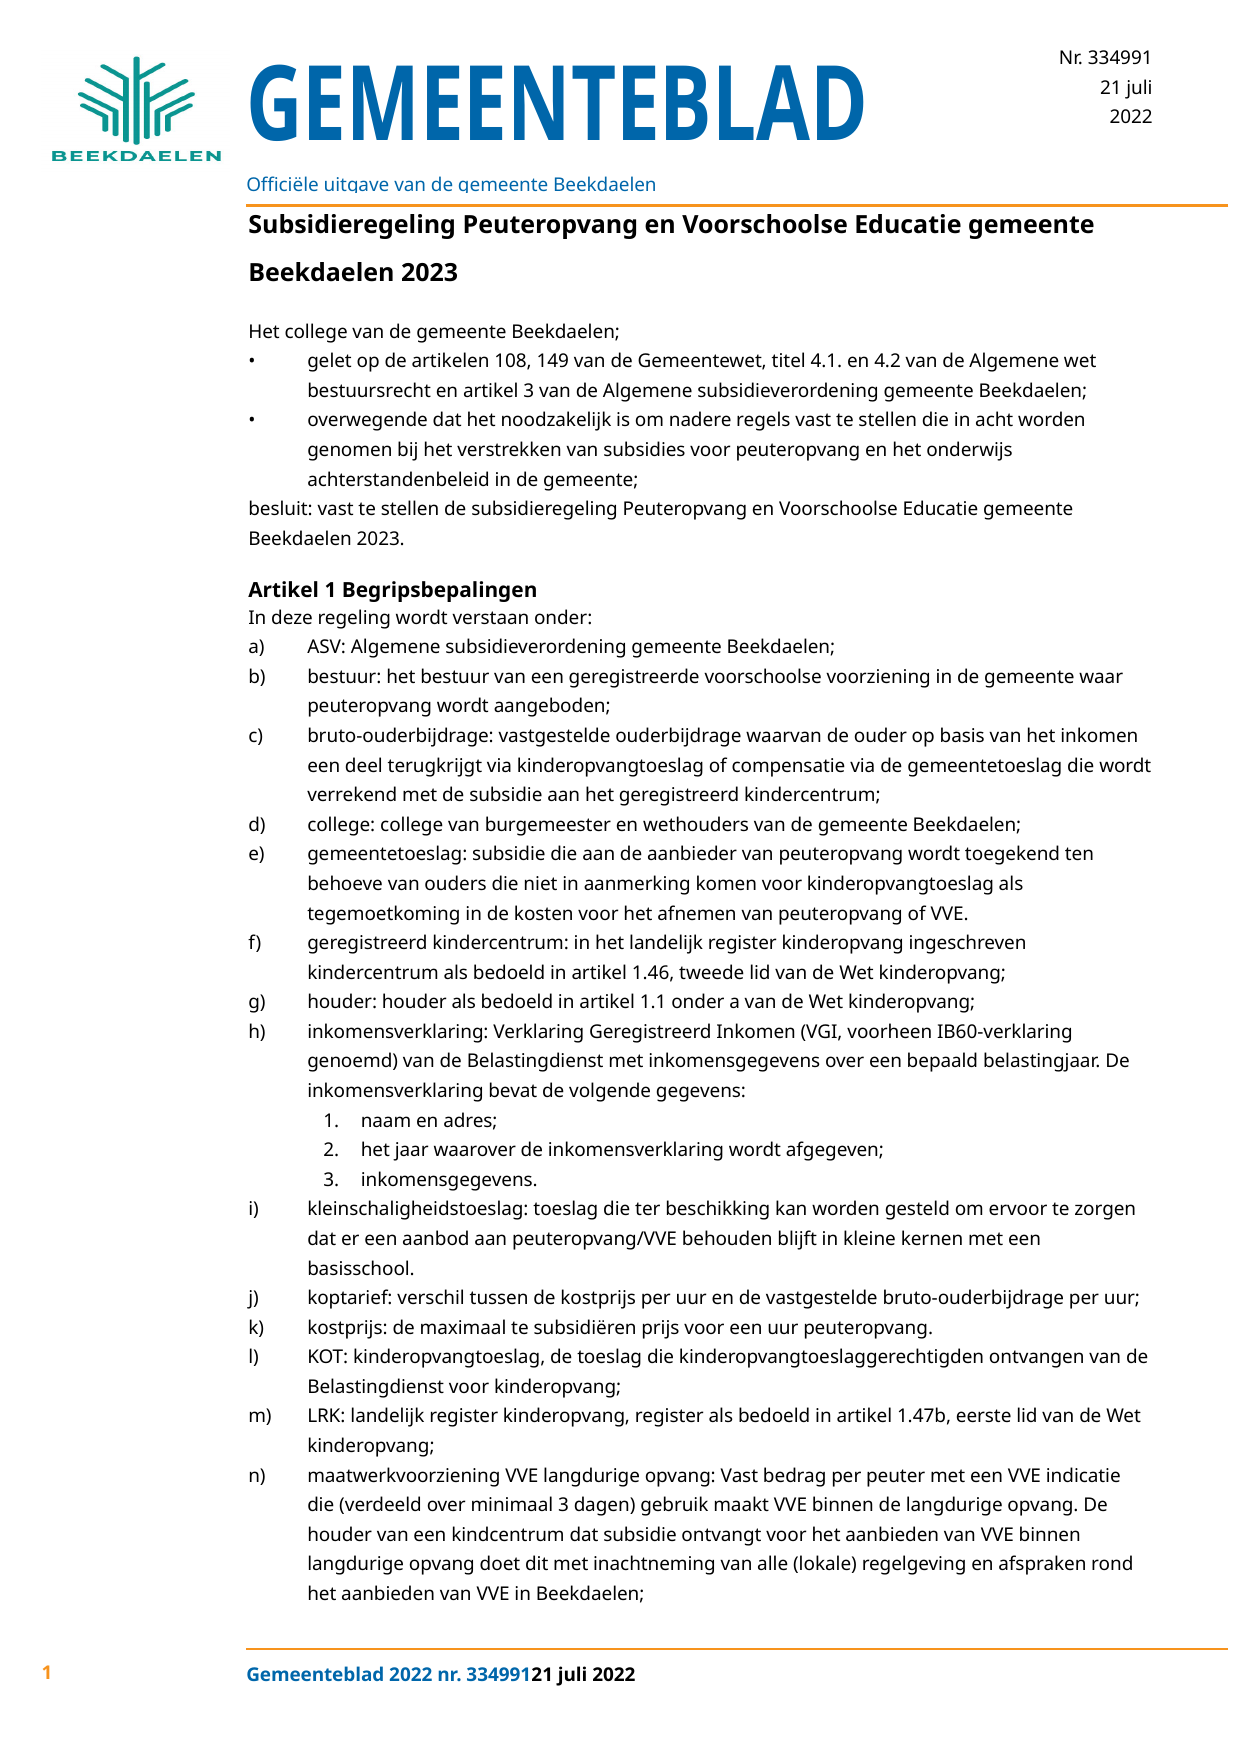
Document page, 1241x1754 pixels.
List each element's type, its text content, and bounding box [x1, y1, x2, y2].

list geregistreerd kindercentrum: in het landelijk register kinderopvang ingeschreven kindercentrum als bedoeld in artikel 1.46, tweede lid van de Wet kinderopvang; [248, 929, 1152, 984]
list kleinschaligheidstoeslag: toeslag die ter beschikking kan worden gesteld om ervoor te zorgen dat er een aanbod aan peuteropvang/VVE behouden blijft in kleine kernen met een basisschool. [248, 1196, 1152, 1280]
list inkomensverklaring: Verklaring Geregistreerd Inkomen (VGI, voorheen IB60-verklaring genoemd) van de Belastingdienst met inkomensgegevens over een bepaald belastingjaar. De inkomensverklaring bevat de volgende gegevens: [248, 1018, 1152, 1103]
text besluit: vast te stellen de subsidieregeling Peuteropvang en Voorschoolse Educatie gemeente Beekdaelen 2023. [248, 495, 1152, 551]
list gelet op de artikelen 108, 149 van de Gemeentewet, titel 4.1. en 4.2 van de Algemene wet bestuursrecht en artikel 3 van de Algemene subsidieverordening gemeente Beekdaelen; [248, 347, 1152, 403]
text Het college van de gemeente Beekdaelen; [248, 318, 1152, 344]
list naam en adres; [323, 1107, 1152, 1132]
list KOT: kinderopvangtoeslag, de toeslag die kinderopvangtoeslaggerechtigden ontvangen van de Belastingdienst voor kinderopvang; [248, 1343, 1152, 1399]
list bruto-ouderbijdrage: vastgestelde ouderbijdrage waarvan de ouder op basis van het inkomen een deel terugkrijgt via kinderopvangtoeslag of compensatie via de gemeentetoeslag die wordt verrekend met de subsidie aan het geregistreerd kindercentrum; [248, 722, 1152, 807]
list overwegende dat het noodzakelijk is om nadere regels vast te stellen die in acht worden genomen bij het verstrekken van subsidies voor peuteropvang en het onderwijs achterstandenbeleid in de gemeente; [248, 407, 1152, 492]
list gemeentetoeslag: subsidie die aan de aanbieder van peuteropvang wordt toegekend ten behoeve van ouders die niet in aanmerking komen voor kinderopvangtoeslag als tegemoetkoming in de kosten voor het afnemen van peuteropvang of VVE. [248, 841, 1152, 925]
list koptarief: verschil tussen de kostprijs per uur en de vastgestelde bruto-ouderbijdrage per uur; [248, 1284, 1152, 1310]
picture [41, 47, 231, 172]
text Artikel 1 Begripsbepalingen [248, 575, 1152, 604]
list bestuur: het bestuur van een geregistreerde voorschoolse voorziening in de gemeente waar peuteropvang wordt aangeboden; [248, 663, 1152, 718]
list LRK: landelijk register kinderopvang, register als bedoeld in artikel 1.47b, eerste lid van de Wet kinderopvang; [248, 1403, 1152, 1458]
list het jaar waarover de inkomensverklaring wordt afgegeven; [323, 1136, 1152, 1162]
text Subsidieregeling Peuteropvang en Voorschoolse Educatie gemeente Beekdaelen 2023 [248, 207, 1152, 288]
list maatwerkvoorziening VVE langdurige opvang: Vast bedrag per peuter met een VVE indicatie die (verdeeld over minimaal 3 dagen) gebruik maakt VVE binnen de langdurige opvang. De houder van een kindcentrum dat subsidie ontvangt voor het aanbieden van VVE binnen langdurige opvang doet dit met inachtneming van alle (lokale) regelgeving en afspraken rond het aanbieden van VVE in Beekdaelen; [248, 1462, 1152, 1606]
text In deze regeling wordt verstaan onder: [248, 604, 1152, 629]
list college: college van burgemeester en wethouders van de gemeente Beekdaelen; [248, 811, 1152, 837]
list inkomensgegevens. [323, 1166, 1152, 1192]
list ASV: Algemene subsidieverordening gemeente Beekdaelen; [248, 633, 1152, 659]
list kostprijs: de maximaal te subsidiëren prijs voor een uur peuteropvang. [248, 1314, 1152, 1339]
list houder: houder als bedoeld in artikel 1.1 onder a van de Wet kinderopvang; [248, 988, 1152, 1014]
